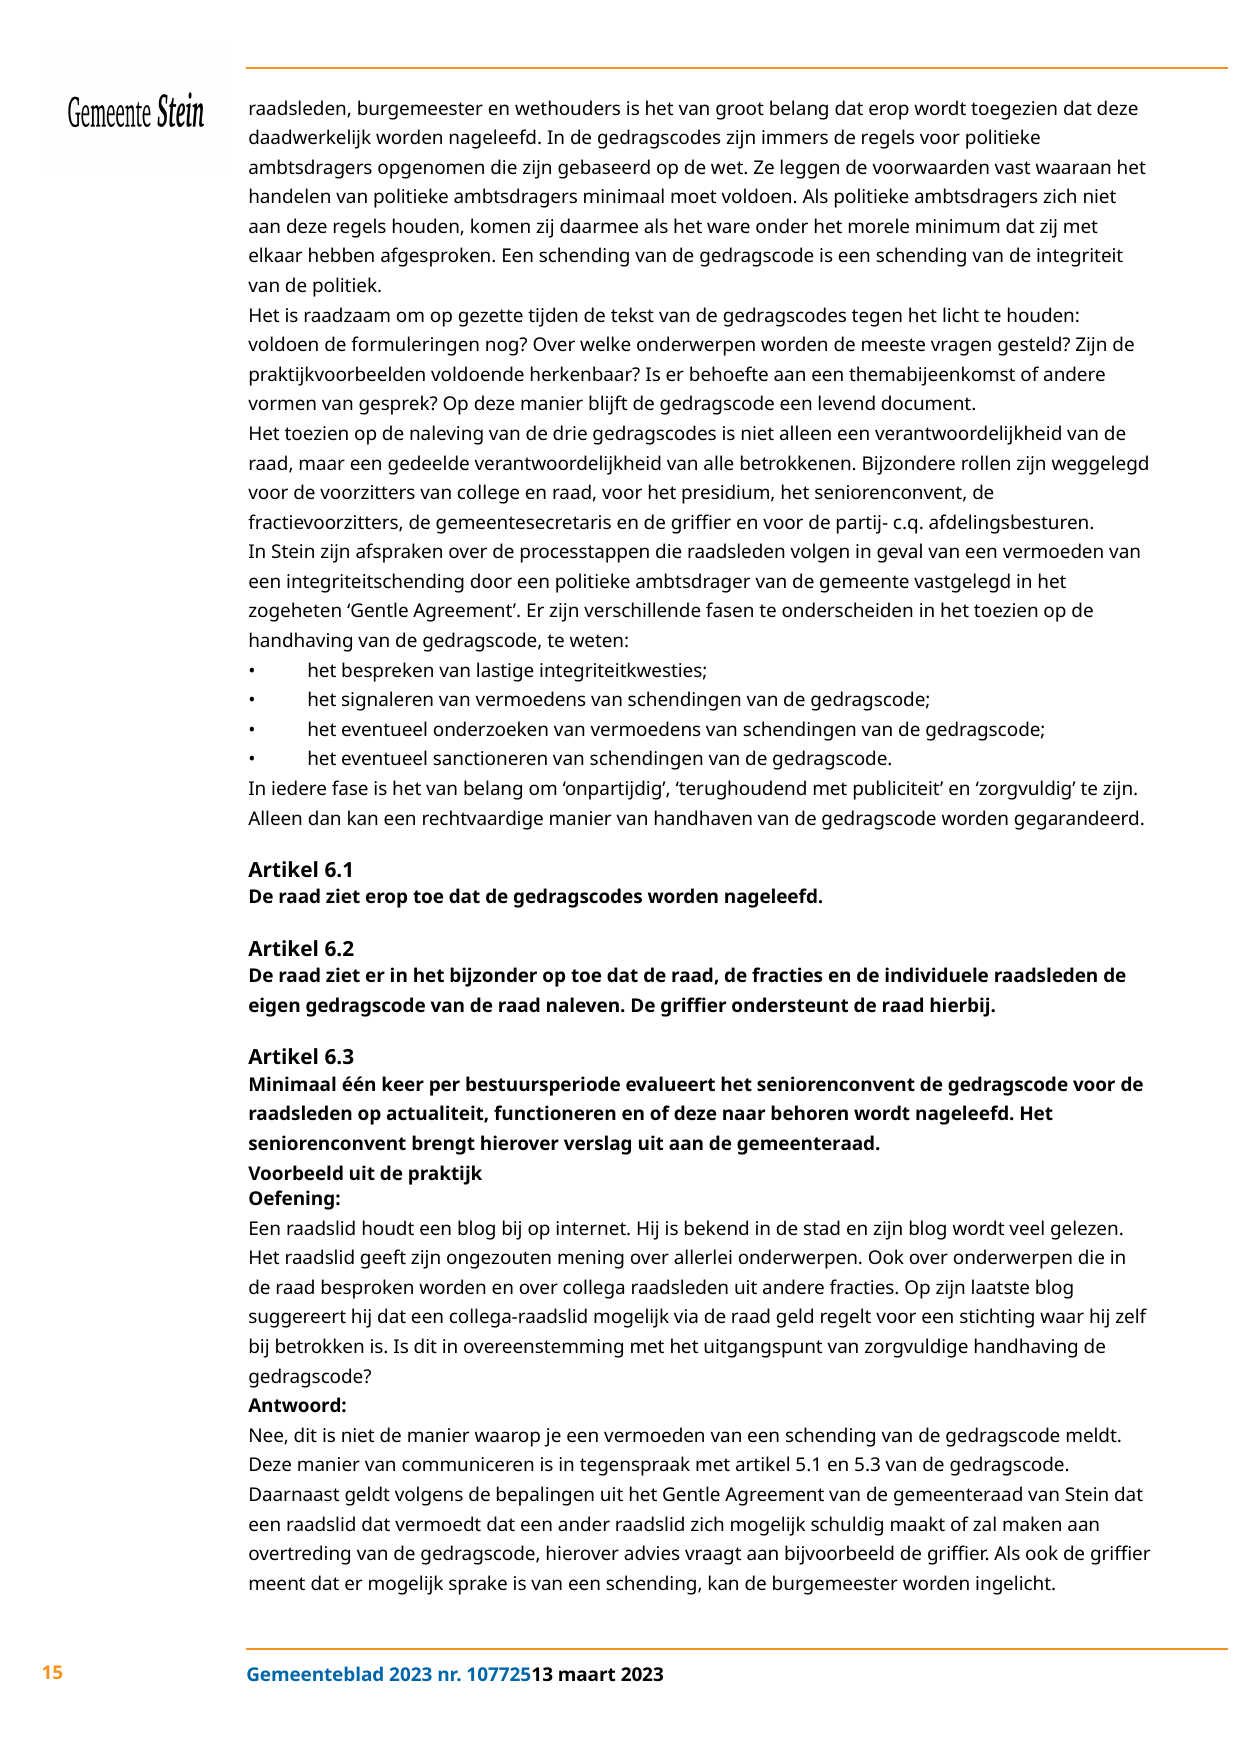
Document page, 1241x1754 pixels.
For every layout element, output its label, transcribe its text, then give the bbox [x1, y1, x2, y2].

text Minimaal één keer per bestuursperiode evalueert het seniorenconvent de gedragscode voor de raadsleden op actualiteit, functioneren en of deze naar behoren wordt nageleefd. Het seniorenconvent brengt hierover verslag uit aan de gemeenteraad. [248, 1071, 1152, 1156]
list het signaleren van vermoedens van schendingen van de gedragscode; [248, 686, 1152, 712]
text Artikel 6.3 [248, 1042, 1152, 1071]
text Het toezien op de naleving van de drie gedragscodes is niet alleen een verantwoordelijkheid van de raad, maar een gedeelde verantwoordelijkheid van alle betrokkenen. Bijzondere rollen zijn weggelegd voor de voorzitters van college en raad, voor het presidium, het seniorenconvent, de fractievoorzitters, de gemeentesecretaris en de griffier en voor de partij- c.q. afdelingsbesturen. [248, 420, 1152, 535]
text Oefening: [248, 1185, 1152, 1211]
text Het is raadzaam om op gezette tijden de tekst van de gedragscodes tegen het licht te houden: voldoen de formuleringen nog? Over welke onderwerpen worden de meeste vragen gesteld? Zijn de praktijkvoorbeelden voldoende herkenbaar? Is er behoefte aan een themabijeenkomst of andere vormen van gesprek? Op deze manier blijft de gedragscode een levend document. [248, 302, 1152, 416]
text In Stein zijn afspraken over de processtappen die raadsleden volgen in geval van een vermoeden van een integriteitschending door een politieke ambtsdrager van de gemeente vastgelegd in het zogeheten ‘Gentle Agreement’. Er zijn verschillende fasen te onderscheiden in het toezien op de handhaving van de gedragscode, te weten: [248, 538, 1152, 653]
text Een raadslid houdt een blog bij op internet. Hij is bekend in de stad en zijn blog wordt veel gelezen. Het raadslid geeft zijn ongezouten mening over allerlei onderwerpen. Ook over onderwerpen die in de raad besproken worden en over collega raadsleden uit andere fracties. Op zijn laatste blog suggereert hij dat een collega-raadslid mogelijk via de raad geld regelt voor een stichting waar hij zelf bij betrokken is. Is dit in overeenstemming met het uitgangspunt van zorgvuldige handhaving de gedragscode? [248, 1215, 1152, 1389]
list het bespreken van lastige integriteitkwesties; [248, 657, 1152, 683]
text De raad ziet er in het bijzonder op toe dat de raad, de fracties en de individuele raadsleden de eigen gedragscode van de raad naleven. De griffier ondersteunt de raad hierbij. [248, 962, 1152, 1018]
text Antwoord: [248, 1392, 1152, 1418]
text raadsleden, burgemeester en wethouders is het van groot belang dat erop wordt toegezien dat deze daadwerkelijk worden nageleefd. In de gedragscodes zijn immers de regels voor politieke ambtsdragers opgenomen die zijn gebaseerd op de wet. Ze leggen de voorwaarden vast waaraan het handelen van politieke ambtsdragers minimaal moet voldoen. Als politieke ambtsdragers zich niet aan deze regels houden, komen zij daarmee als het ware onder het morele minimum dat zij met elkaar hebben afgesproken. Een schending van de gedragscode is een schending van de integriteit van de politiek. [248, 95, 1152, 298]
picture [41, 47, 231, 172]
list het eventueel onderzoeken van vermoedens van schendingen van de gedragscode; [248, 716, 1152, 742]
list het eventueel sanctioneren van schendingen van de gedragscode. [248, 746, 1152, 771]
text Nee, dit is niet de manier waarop je een vermoeden van een schending van de gedragscode meldt. Deze manier van communiceren is in tegenspraak met artikel 5.1 en 5.3 van de gedragscode. Daarnaast geldt volgens de bepalingen uit het Gentle Agreement van de gemeenteraad van Stein dat een raadslid dat vermoedt dat een ander raadslid zich mogelijk schuldig maakt of zal maken aan overtreding van de gedragscode, hierover advies vraagt aan bijvoorbeeld de griffier. Als ook de griffier meent dat er mogelijk sprake is van een schending, kan de burgemeester worden ingelicht. [248, 1422, 1152, 1596]
text In iedere fase is het van belang om ‘onpartijdig’, ‘terughoudend met publiciteit’ en ‘zorgvuldig’ te zijn. Alleen dan kan een rechtvaardige manier van handhaven van de gedragscode worden gegarandeerd. [248, 775, 1152, 831]
text Artikel 6.1 [248, 855, 1152, 884]
text De raad ziet erop toe dat de gedragscodes worden nageleefd. [248, 884, 1152, 909]
text Voorbeeld uit de praktijk [248, 1160, 1152, 1185]
text Artikel 6.2 [248, 934, 1152, 962]
